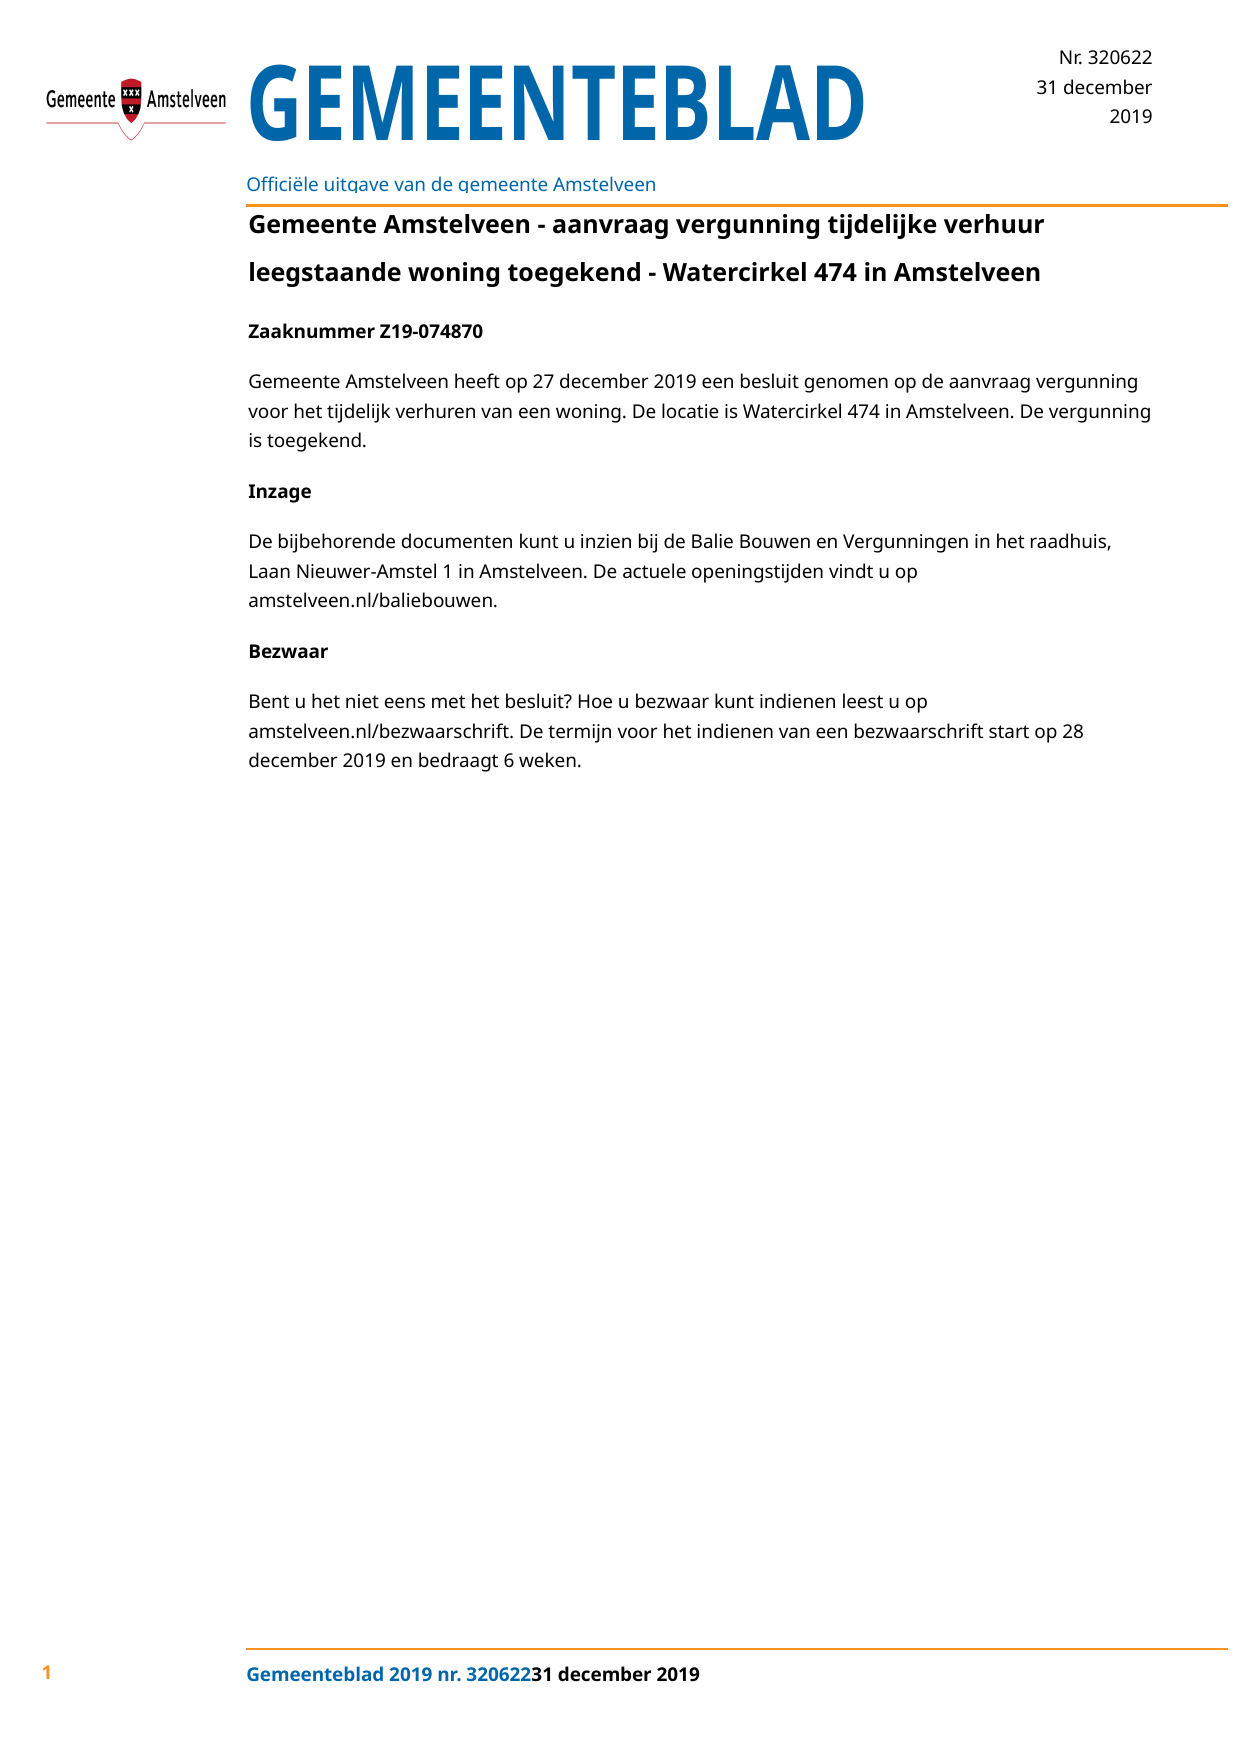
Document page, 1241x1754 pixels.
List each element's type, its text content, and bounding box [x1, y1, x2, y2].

text Zaaknummer Z19-074870 [248, 318, 1152, 344]
text Bent u het niet eens met het besluit? Hoe u bezwaar kunt indienen leest u op amstelveen.nl/bezwaarschrift. De termijn voor het indienen van een bezwaarschrift start op 28 december 2019 en bedraagt 6 weken. [248, 688, 1152, 773]
picture [41, 47, 231, 172]
text Inzage [248, 478, 1152, 504]
text Bezwaar [248, 638, 1152, 664]
text De bijbehorende documenten kunt u inzien bij de Balie Bouwen en Vergunningen in het raadhuis, Laan Nieuwer-Amstel 1 in Amstelveen. De actuele openingstijden vindt u op amstelveen.nl/baliebouwen. [248, 528, 1152, 613]
text Gemeente Amstelveen - aanvraag vergunning tijdelijke verhuur leegstaande woning toegekend - Watercirkel 474 in Amstelveen [248, 207, 1152, 288]
text Gemeente Amstelveen heeft op 27 december 2019 een besluit genomen op de aanvraag vergunning voor het tijdelijk verhuren van een woning. De locatie is Watercirkel 474 in Amstelveen. De vergunning is toegekend. [248, 368, 1152, 453]
